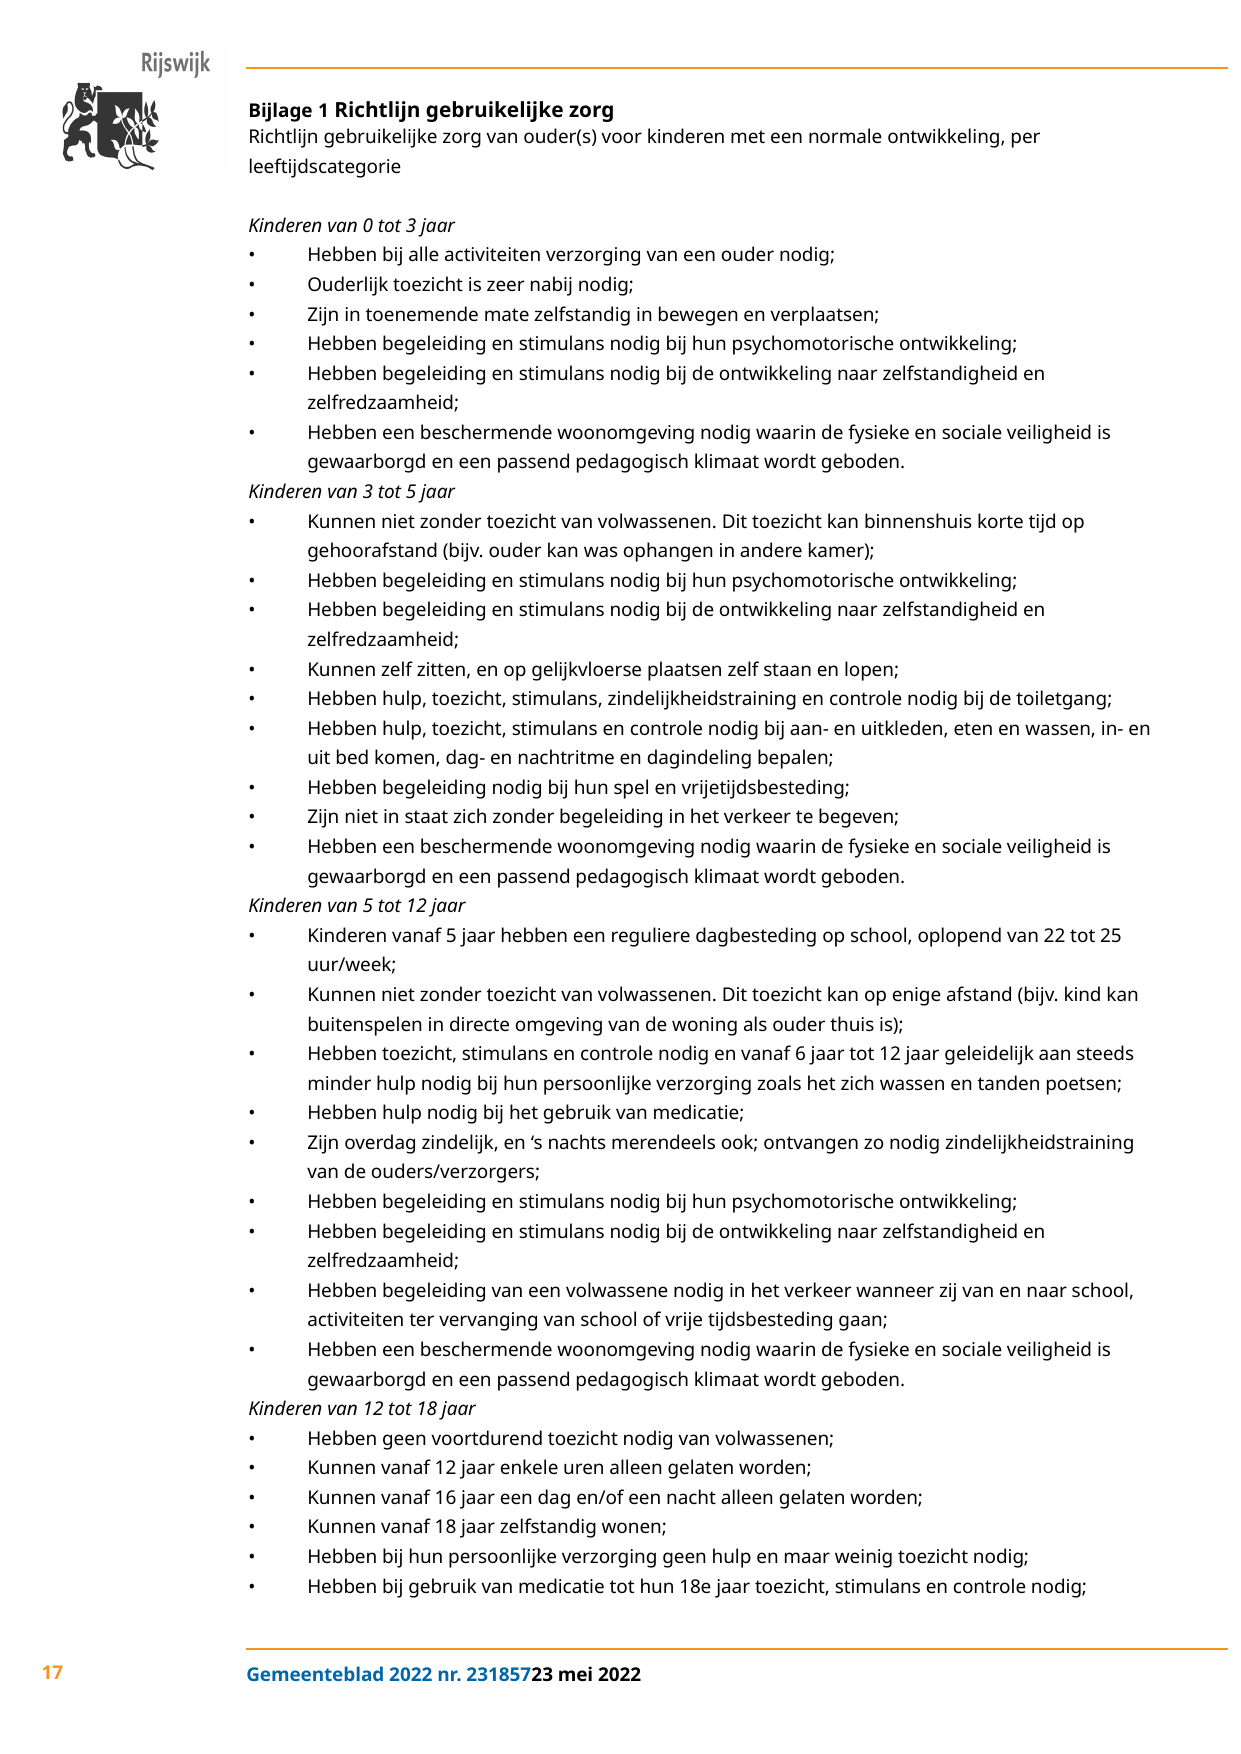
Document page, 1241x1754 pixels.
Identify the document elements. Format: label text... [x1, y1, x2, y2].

list Ouderlijk toezicht is zeer nabij nodig; [248, 271, 1152, 297]
list Hebben bij hun persoonlijke verzorging geen hulp en maar weinig toezicht nodig; [248, 1543, 1152, 1569]
list Hebben hulp, toezicht, stimulans, zindelijkheidstraining en controle nodig bij de toiletgang; [248, 685, 1152, 711]
list Kunnen vanaf 16 jaar een dag en/of een nacht alleen gelaten worden; [248, 1484, 1152, 1510]
list Hebben bij alle activiteiten verzorging van een ouder nodig; [248, 242, 1152, 267]
list Kunnen vanaf 18 jaar zelfstandig wonen; [248, 1514, 1152, 1539]
list Hebben een beschermende woonomgeving nodig waarin de fysieke en sociale veiligheid is gewaarborgd en een passend pedagogisch klimaat wordt geboden. [248, 833, 1152, 889]
list Hebben begeleiding en stimulans nodig bij hun psychomotorische ontwikkeling; [248, 330, 1152, 356]
list Kinderen vanaf 5 jaar hebben een reguliere dagbesteding op school, oplopend van 22 tot 25 uur/week; [248, 922, 1152, 977]
list Hebben hulp nodig bij het gebruik van medicatie; [248, 1099, 1152, 1125]
list Hebben begeleiding nodig bij hun spel en vrijetijdsbesteding; [248, 774, 1152, 800]
list Hebben een beschermende woonomgeving nodig waarin de fysieke en sociale veiligheid is gewaarborgd en een passend pedagogisch klimaat wordt geboden. [248, 1336, 1152, 1392]
list Zijn in toenemende mate zelfstandig in bewegen en verplaatsen; [248, 301, 1152, 327]
list Kunnen niet zonder toezicht van volwassenen. Dit toezicht kan binnenshuis korte tijd op gehoorafstand (bijv. ouder kan was ophangen in andere kamer); [248, 508, 1152, 563]
text Kinderen van 5 tot 12 jaar [248, 892, 1152, 918]
text Bijlage 1 Richtlijn gebruikelijke zorg [248, 95, 1152, 123]
picture [41, 47, 231, 172]
list Hebben begeleiding van een volwassene nodig in het verkeer wanneer zij van en naar school, activiteiten ter vervanging van school of vrije tijdsbesteding gaan; [248, 1277, 1152, 1332]
text Kinderen van 0 tot 3 jaar [248, 212, 1152, 238]
text Richtlijn gebruikelijke zorg van ouder(s) voor kinderen met een normale ontwikkeling, per leeftijdscategorie [248, 123, 1152, 179]
list Zijn niet in staat zich zonder begeleiding in het verkeer te begeven; [248, 804, 1152, 829]
list Hebben bij gebruik van medicatie tot hun 18e jaar toezicht, stimulans en controle nodig; [248, 1573, 1152, 1599]
text Kinderen van 12 tot 18 jaar [248, 1395, 1152, 1421]
list Kunnen vanaf 12 jaar enkele uren alleen gelaten worden; [248, 1454, 1152, 1480]
list Hebben begeleiding en stimulans nodig bij de ontwikkeling naar zelfstandigheid en zelfredzaamheid; [248, 597, 1152, 652]
list Zijn overdag zindelijk, en ‘s nachts merendeels ook; ontvangen zo nodig zindelijkheidstraining van de ouders/verzorgers; [248, 1129, 1152, 1184]
list Hebben begeleiding en stimulans nodig bij hun psychomotorische ontwikkeling; [248, 1188, 1152, 1214]
list Hebben begeleiding en stimulans nodig bij de ontwikkeling naar zelfstandigheid en zelfredzaamheid; [248, 360, 1152, 415]
list Hebben begeleiding en stimulans nodig bij de ontwikkeling naar zelfstandigheid en zelfredzaamheid; [248, 1218, 1152, 1273]
list Kunnen niet zonder toezicht van volwassenen. Dit toezicht kan op enige afstand (bijv. kind kan buitenspelen in directe omgeving van de woning als ouder thuis is); [248, 981, 1152, 1037]
list Hebben hulp, toezicht, stimulans en controle nodig bij aan- en uitkleden, eten en wassen, in- en uit bed komen, dag- en nachtritme en dagindeling bepalen; [248, 715, 1152, 770]
list Hebben geen voortdurend toezicht nodig van volwassenen; [248, 1425, 1152, 1451]
text Kinderen van 3 tot 5 jaar [248, 478, 1152, 504]
list Hebben een beschermende woonomgeving nodig waarin de fysieke en sociale veiligheid is gewaarborgd en een passend pedagogisch klimaat wordt geboden. [248, 419, 1152, 474]
list Hebben begeleiding en stimulans nodig bij hun psychomotorische ontwikkeling; [248, 567, 1152, 593]
list Hebben toezicht, stimulans en controle nodig en vanaf 6 jaar tot 12 jaar geleidelijk aan steeds minder hulp nodig bij hun persoonlijke verzorging zoals het zich wassen en tanden poetsen; [248, 1040, 1152, 1096]
list Kunnen zelf zitten, en op gelijkvloerse plaatsen zelf staan en lopen; [248, 656, 1152, 682]
